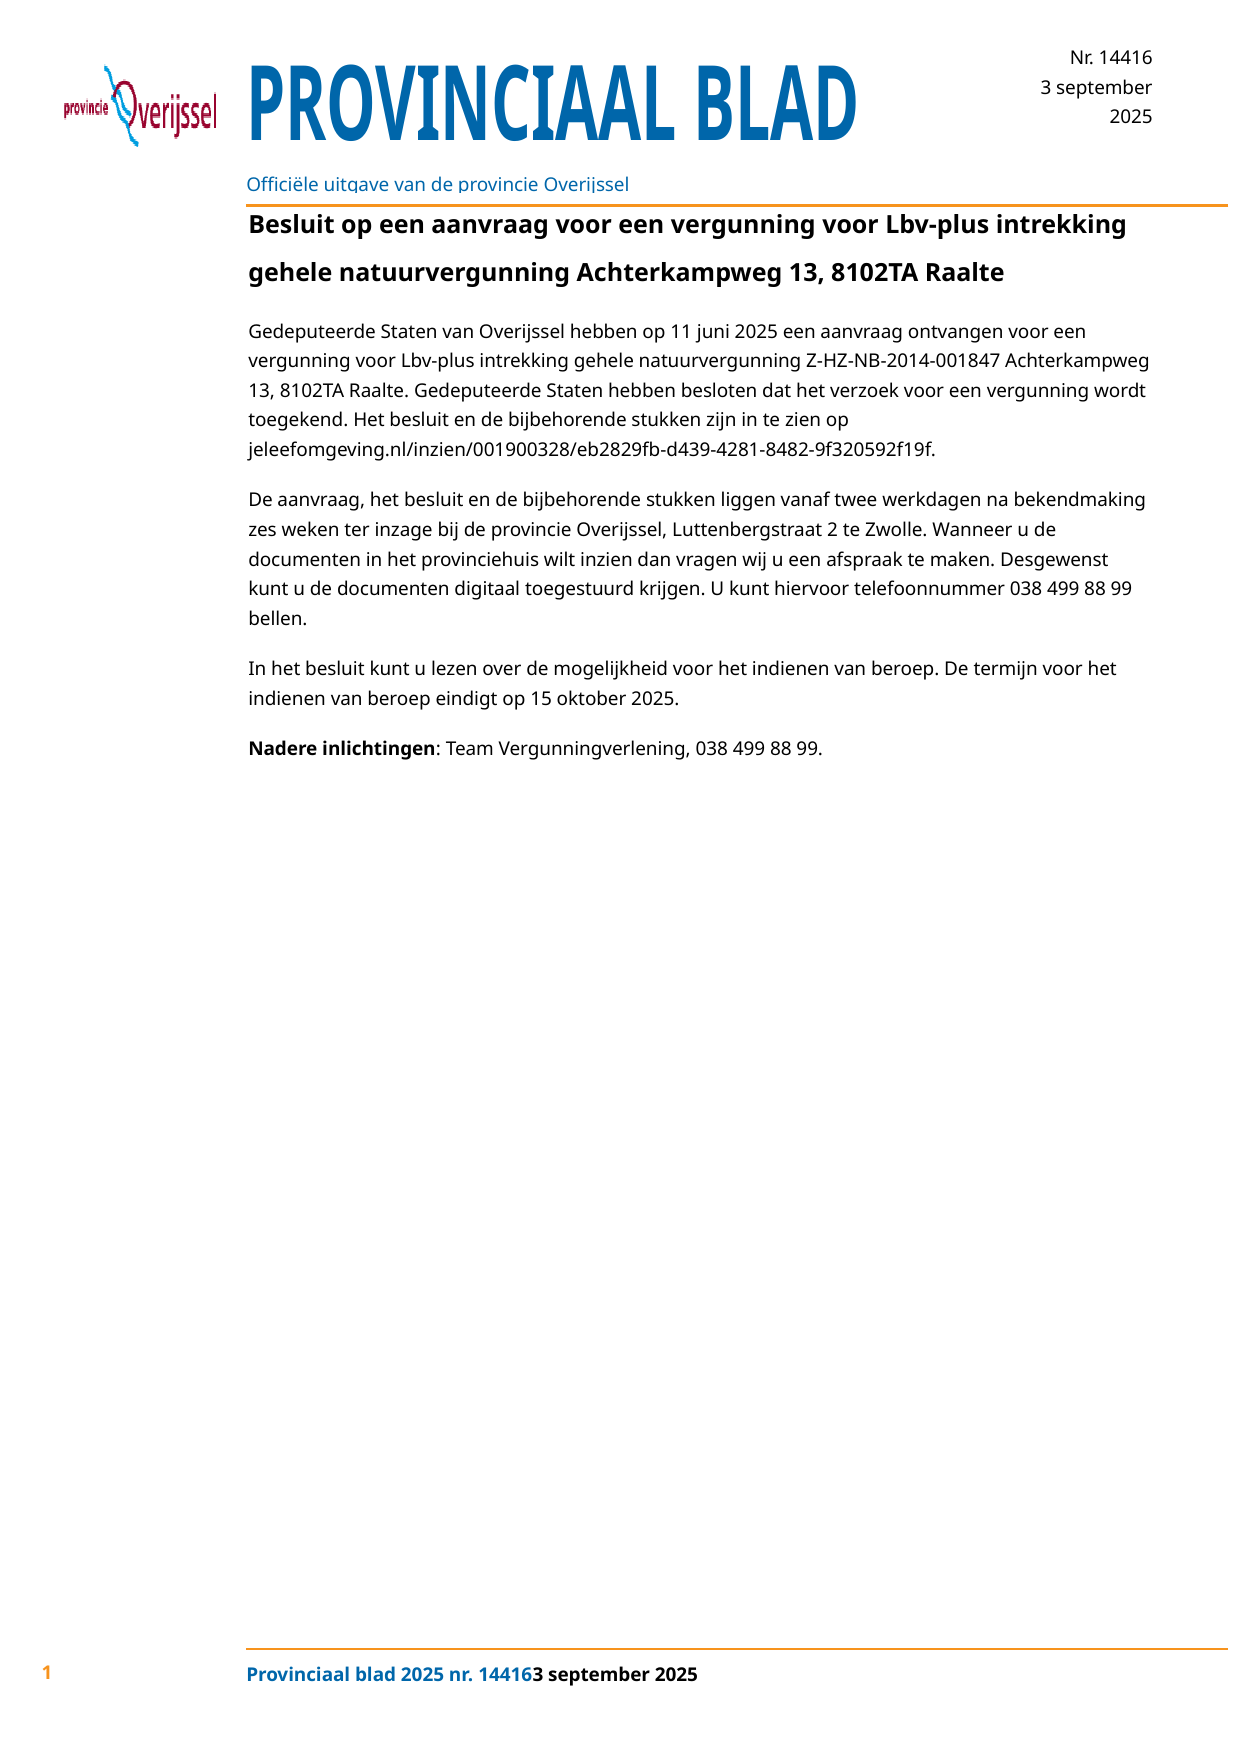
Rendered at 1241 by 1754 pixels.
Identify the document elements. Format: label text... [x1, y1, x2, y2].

text Nadere inlichtingen: Team Vergunningverlening, 038 499 88 99. [248, 735, 1152, 761]
picture [41, 47, 231, 172]
text Gedeputeerde Staten van Overijssel hebben op 11 juni 2025 een aanvraag ontvangen voor een vergunning voor Lbv-plus intrekking gehele natuurvergunning Z-HZ-NB-2014-001847 Achterkampweg 13, 8102TA Raalte. Gedeputeerde Staten hebben besloten dat het verzoek voor een vergunning wordt toegekend. Het besluit en de bijbehorende stukken zijn in te zien op jeleefomgeving.nl/inzien/001900328/eb2829fb-d439-4281-8482-9f320592f19f. [248, 318, 1152, 462]
text Besluit op een aanvraag voor een vergunning voor Lbv-plus intrekking gehele natuurvergunning Achterkampweg 13, 8102TA Raalte [248, 207, 1152, 288]
text De aanvraag, het besluit en de bijbehorende stukken liggen vanaf twee werkdagen na bekendmaking zes weken ter inzage bij de provincie Overijssel, Luttenbergstraat 2 te Zwolle. Wanneer u de documenten in het provinciehuis wilt inzien dan vragen wij u een afspraak te maken. Desgewenst kunt u de documenten digitaal toegestuurd krijgen. U kunt hiervoor telefoonnummer 038 499 88 99 bellen. [248, 487, 1152, 631]
text In het besluit kunt u lezen over de mogelijkheid voor het indienen van beroep. De termijn voor het indienen van beroep eindigt op 15 oktober 2025. [248, 655, 1152, 711]
